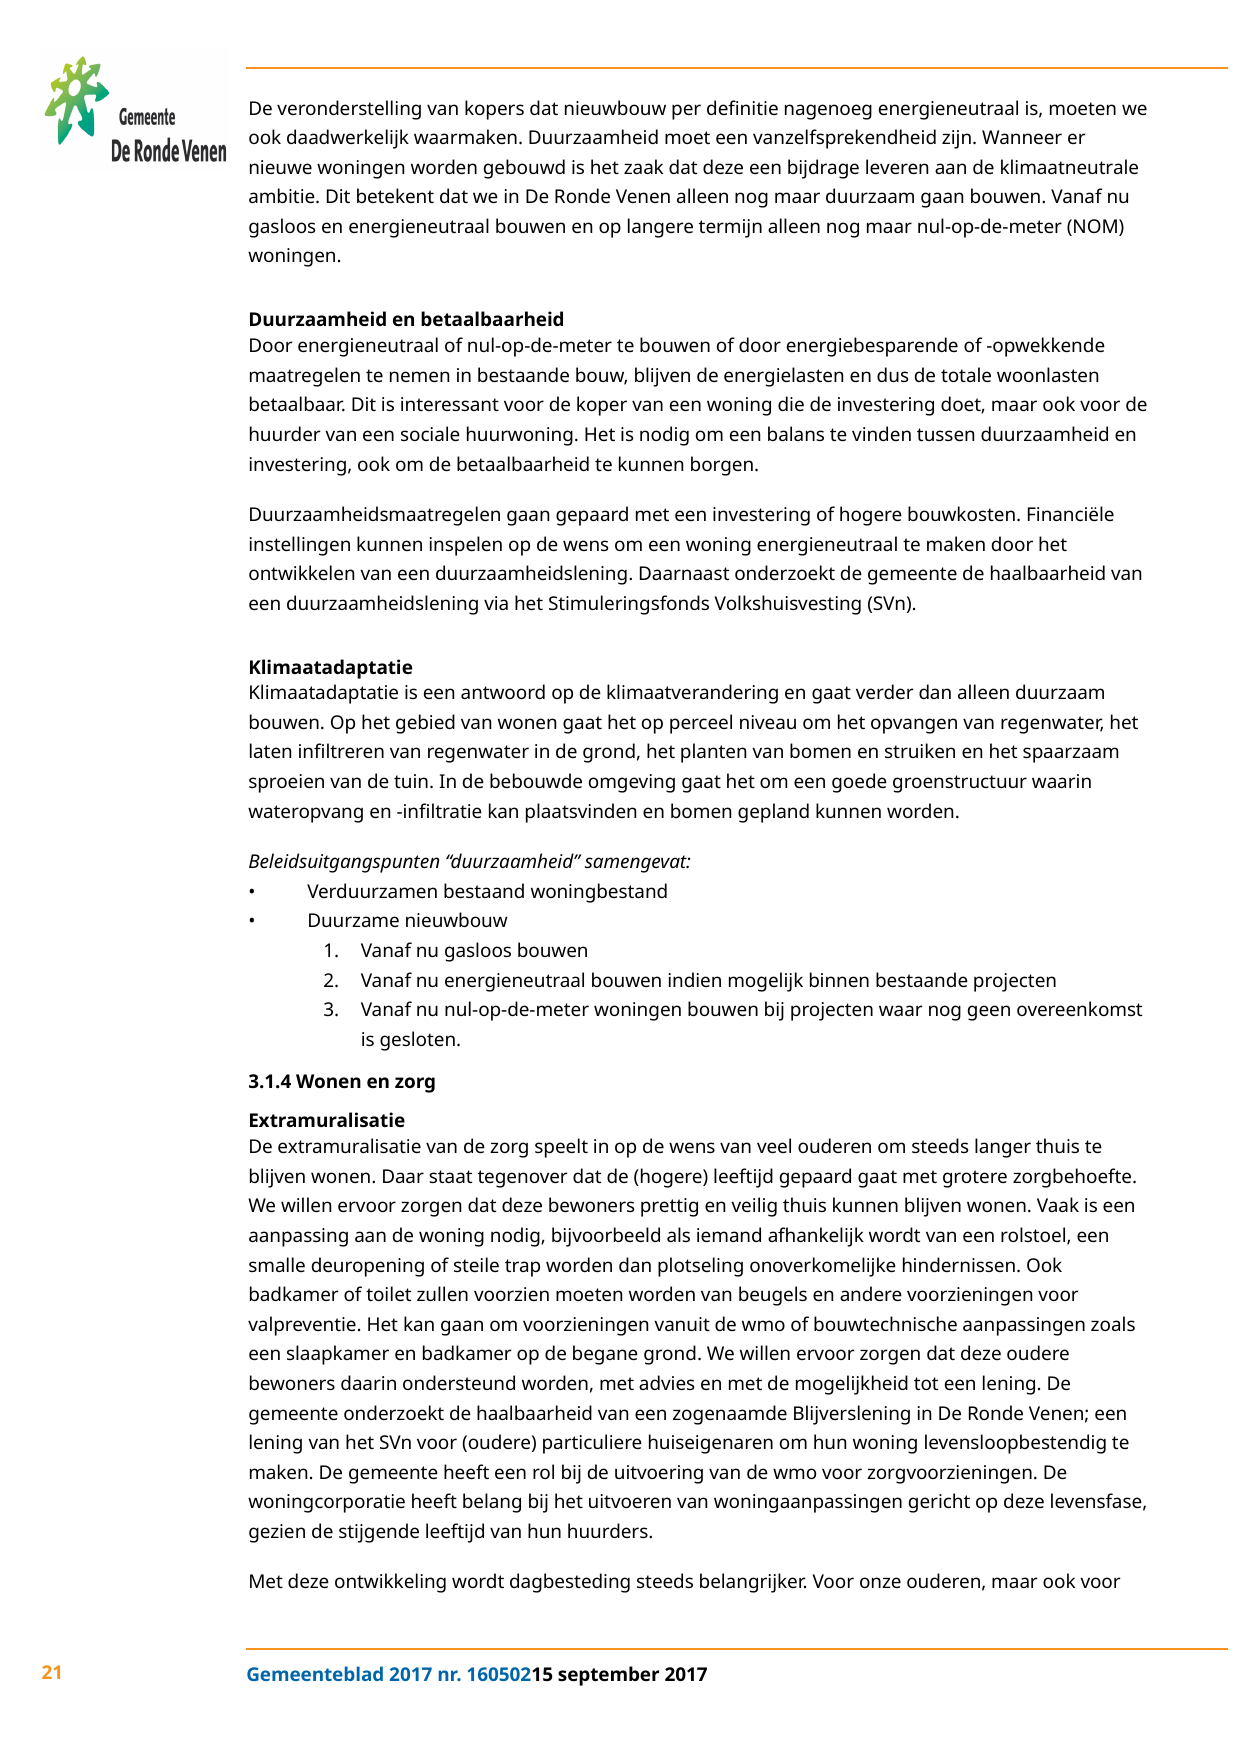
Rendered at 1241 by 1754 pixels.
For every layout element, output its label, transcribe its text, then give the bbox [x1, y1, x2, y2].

text Door energieneutraal of nul-op-de-meter te bouwen of door energiebesparende of -opwekkende maatregelen te nemen in bestaande bouw, blijven de energielasten en dus de totale woonlasten betaalbaar. Dit is interessant voor de koper van een woning die de investering doet, maar ook voor de huurder van een sociale huurwoning. Het is nodig om een balans te vinden tussen duurzaamheid en investering, ook om de betaalbaarheid te kunnen borgen. [248, 332, 1152, 476]
text Duurzaamheid en betaalbaarheid [248, 307, 1152, 332]
text Extramuralisatie [248, 1108, 1152, 1133]
picture [41, 47, 231, 172]
text 3.1.4 Wonen en zorg [248, 1068, 1152, 1094]
text De extramuralisatie van de zorg speelt in op de wens van veel ouderen om steeds langer thuis te blijven wonen. Daar staat tegenover dat de (hogere) leeftijd gepaard gaat met grotere zorgbehoefte. We willen ervoor zorgen dat deze bewoners prettig en veilig thuis kunnen blijven wonen. Vaak is een aanpassing aan de woning nodig, bijvoorbeeld als iemand afhankelijk wordt van een rolstoel, een smalle deuropening of steile trap worden dan plotseling onoverkomelijke hindernissen. Ook badkamer of toilet zullen voorzien moeten worden van beugels en andere voorzieningen voor valpreventie. Het kan gaan om voorzieningen vanuit de wmo of bouwtechnische aanpassingen zoals een slaapkamer en badkamer op de begane grond. We willen ervoor zorgen dat deze oudere bewoners daarin ondersteund worden, met advies en met de mogelijkheid tot een lening. De gemeente onderzoekt de haalbaarheid van een zogenaamde Blijverslening in De Ronde Venen; een lening van het SVn voor (oudere) particuliere huiseigenaren om hun woning levensloopbestendig te maken. De gemeente heeft een rol bij de uitvoering van de wmo voor zorgvoorzieningen. De woningcorporatie heeft belang bij het uitvoeren van woningaanpassingen gericht op deze levensfase, gezien de stijgende leeftijd van hun huurders. [248, 1133, 1152, 1544]
table_header Beleidsuitgangspunten “duurzaamheid” samengevat: Verduurzamen bestaand woningbestand Duurzame nieuwbouw Vanaf nu gasloos bouwen Vanaf nu energieneutraal bouwen indien mogelijk binnen bestaande projecten Vanaf nu nul-op-de-meter woningen bouwen bij projecten waar nog geen overeenkomst is gesloten. [248, 849, 1152, 1052]
text Duurzaamheidsmaatregelen gaan gepaard met een investering of hogere bouwkosten. Financiële instellingen kunnen inspelen op de wens om een woning energieneutraal te maken door het ontwikkelen van een duurzaamheidslening. Daarnaast onderzoekt de gemeente de haalbaarheid van een duurzaamheidslening via het Stimuleringsfonds Volkshuisvesting (SVn). [248, 501, 1152, 616]
text Met deze ontwikkeling wordt dagbesteding steeds belangrijker. Voor onze ouderen, maar ook voor [248, 1568, 1152, 1594]
text Klimaatadaptatie [248, 654, 1152, 679]
text De veronderstelling van kopers dat nieuwbouw per definitie nagenoeg energieneutraal is, moeten we ook daadwerkelijk waarmaken. Duurzaamheid moet een vanzelfsprekendheid zijn. Wanneer er nieuwe woningen worden gebouwd is het zaak dat deze een bijdrage leveren aan de klimaatneutrale ambitie. Dit betekent dat we in De Ronde Venen alleen nog maar duurzaam gaan bouwen. Vanaf nu gasloos en energieneutraal bouwen en op langere termijn alleen nog maar nul-op-de-meter (NOM) woningen. [248, 95, 1152, 268]
text Klimaatadaptatie is een antwoord op de klimaatverandering en gaat verder dan alleen duurzaam bouwen. Op het gebied van wonen gaat het op perceel niveau om het opvangen van regenwater, het laten infiltreren van regenwater in de grond, het planten van bomen en struiken en het spaarzaam sproeien van de tuin. In de bebouwde omgeving gaat het om een goede groenstructuur waarin wateropvang en -infiltratie kan plaatsvinden en bomen gepland kunnen worden. [248, 679, 1152, 824]
